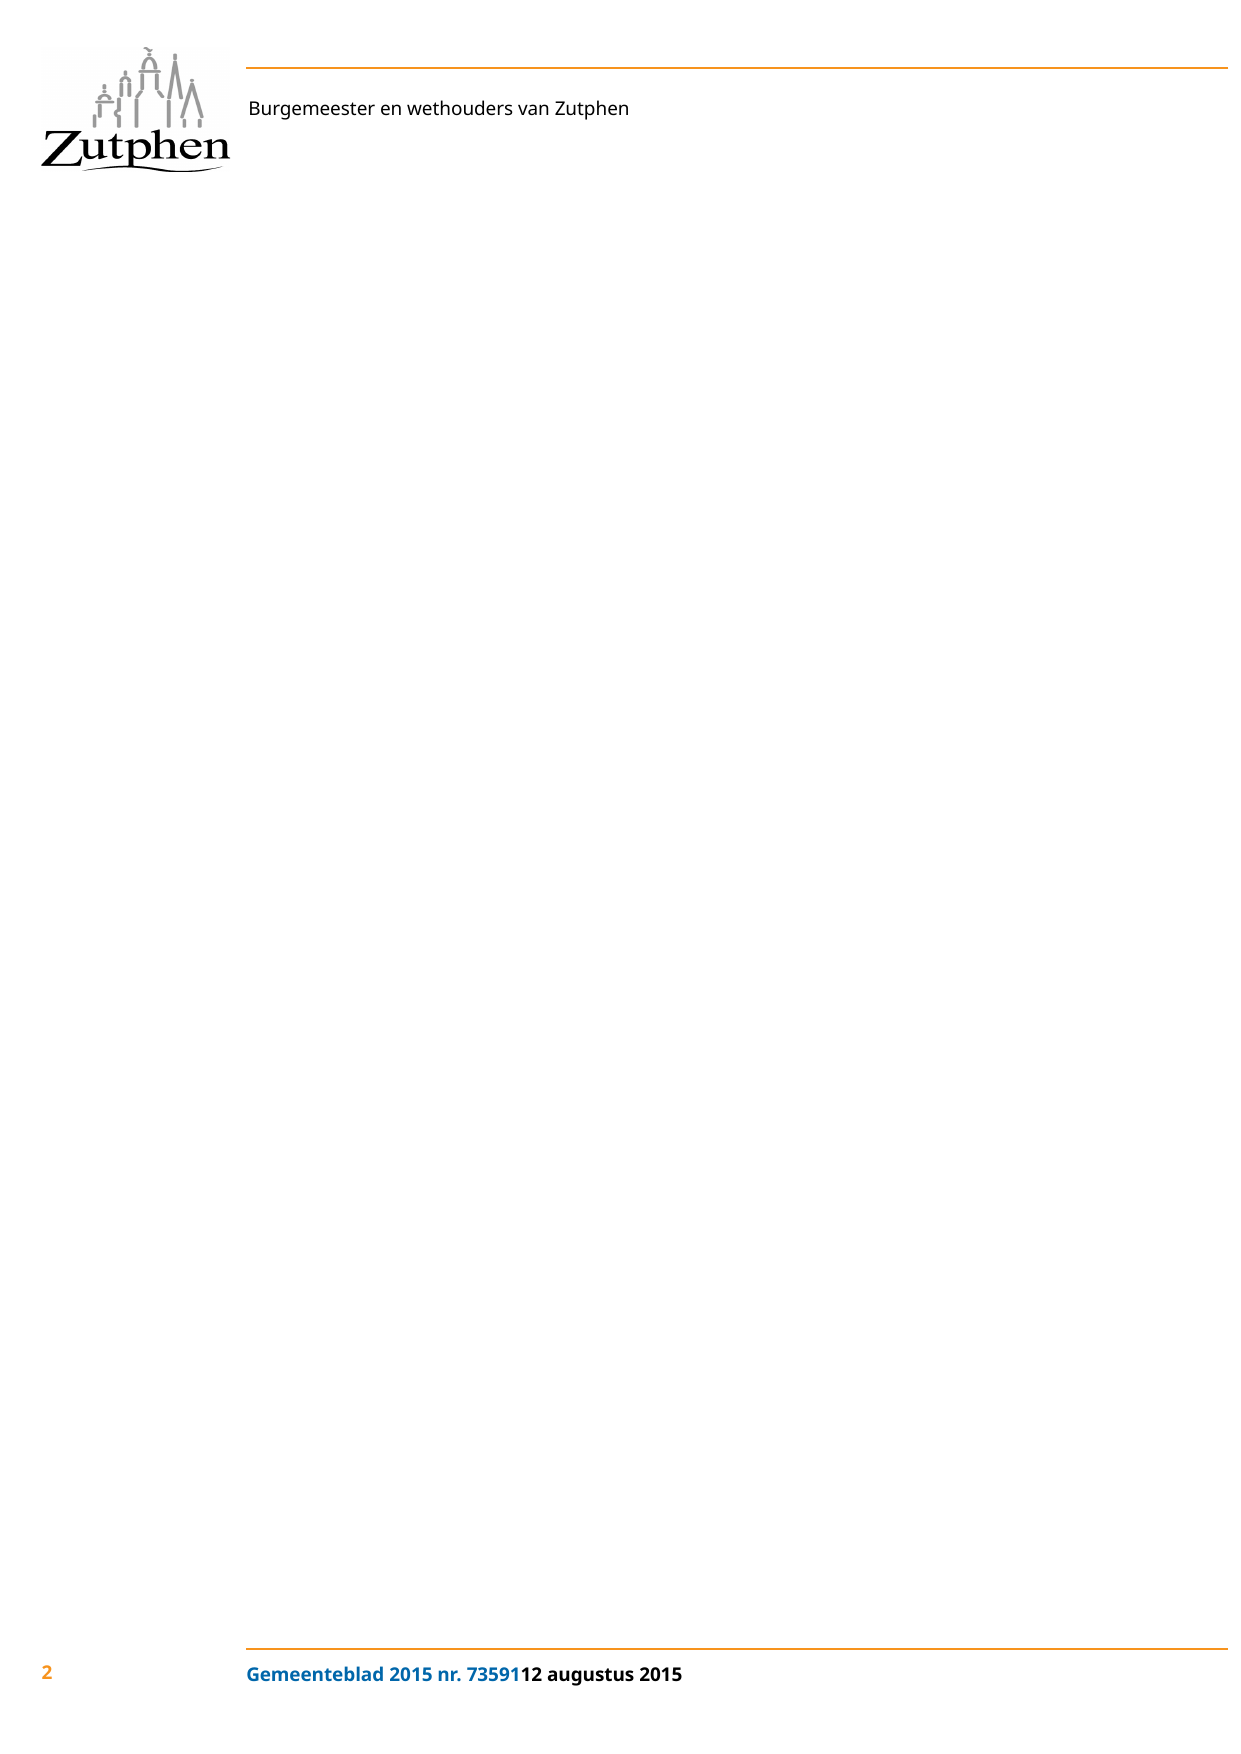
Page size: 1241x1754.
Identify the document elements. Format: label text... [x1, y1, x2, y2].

picture [41, 47, 231, 172]
text Burgemeester en wethouders van Zutphen [248, 95, 1152, 121]
